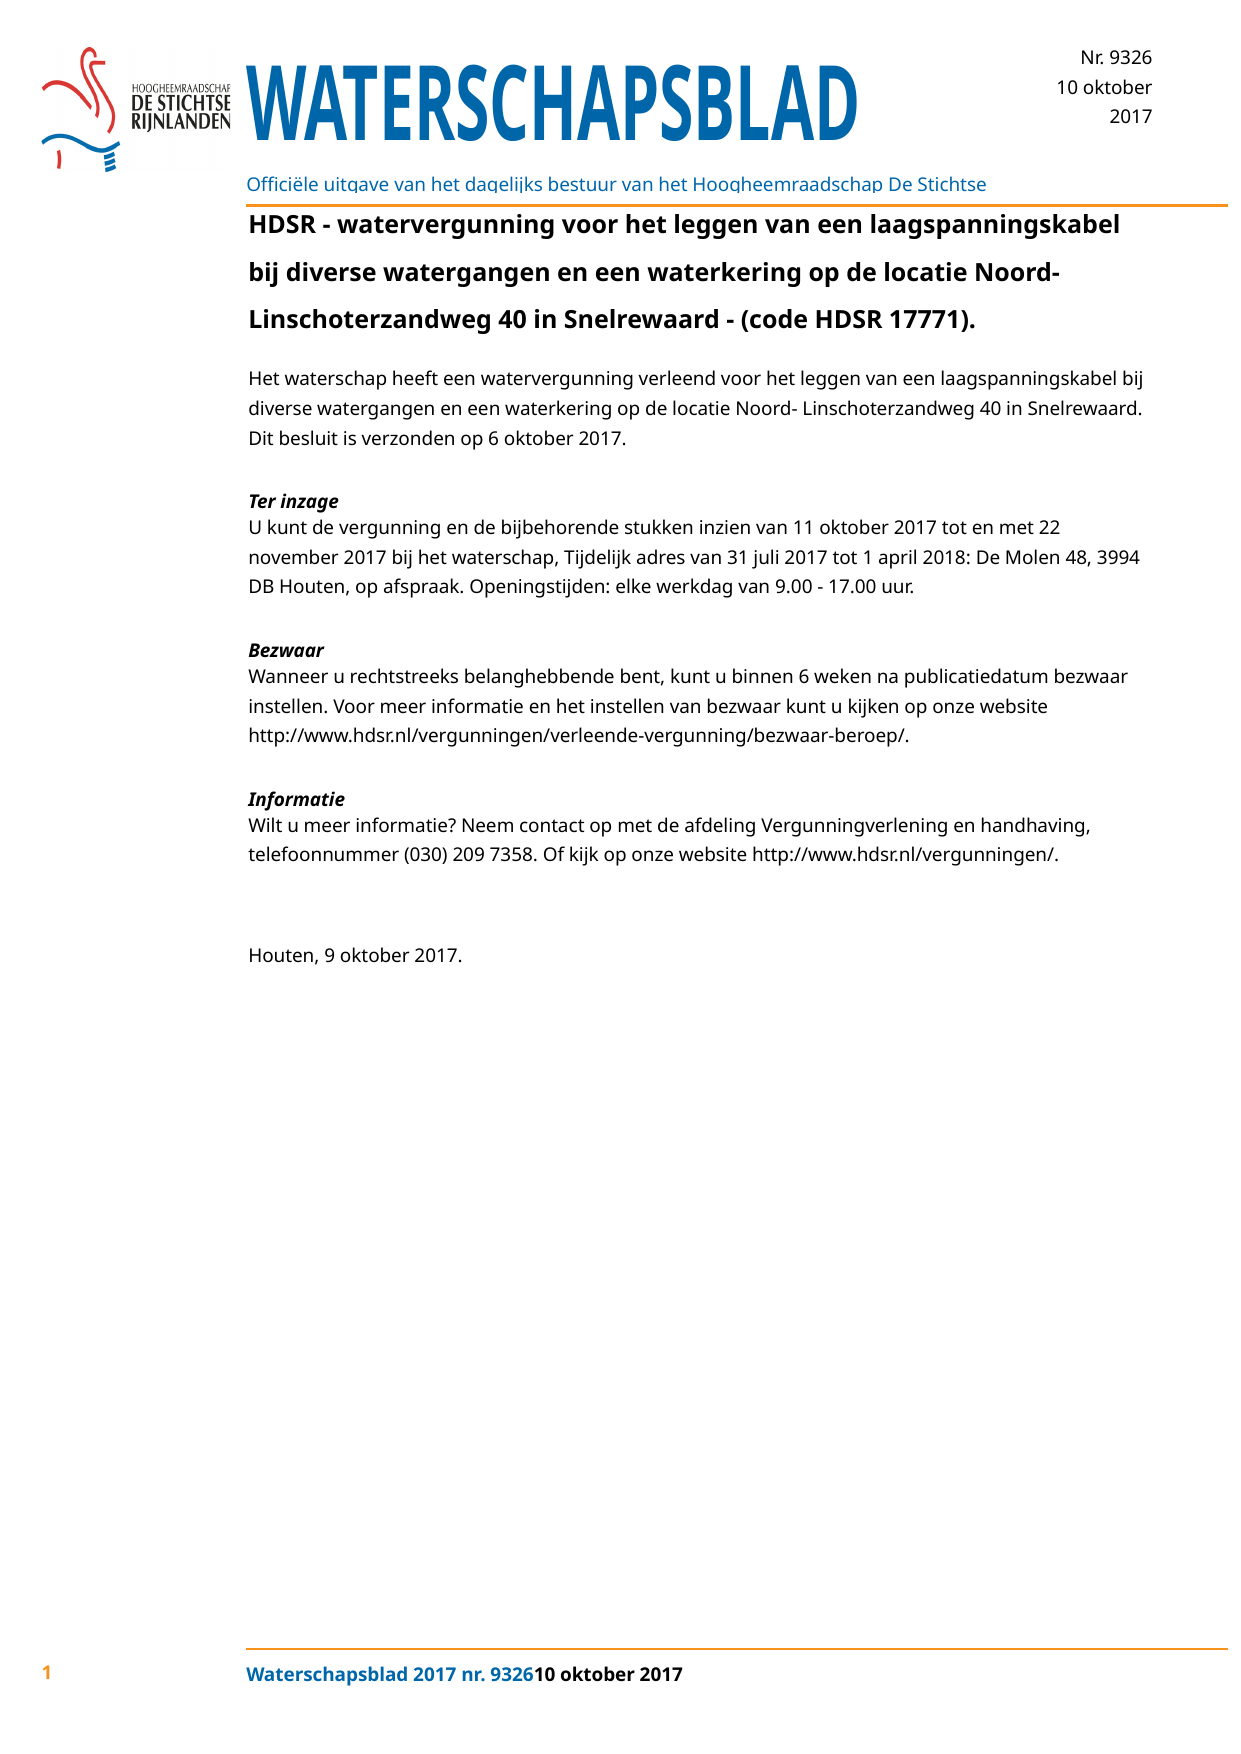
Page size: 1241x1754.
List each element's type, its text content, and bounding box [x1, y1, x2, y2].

picture [41, 47, 231, 172]
text Bezwaar [248, 637, 1152, 663]
text HDSR - watervergunning voor het leggen van een laagspanningskabel bij diverse watergangen en een waterkering op de locatie Noord- Linschoterzandweg 40 in Snelrewaard - (code HDSR 17771). [248, 207, 1152, 336]
text U kunt de vergunning en de bijbehorende stukken inzien van 11 oktober 2017 tot en met 22 november 2017 bij het waterschap, Tijdelijk adres van 31 juli 2017 tot 1 april 2018: De Molen 48, 3994 DB Houten, op afspraak. Openingstijden: elke werkdag van 9.00 - 17.00 uur. [248, 514, 1152, 599]
text Houten, 9 oktober 2017. [248, 942, 1152, 968]
text Wilt u meer informatie? Neem contact op met de afdeling Vergunningverlening en handhaving, telefoonnummer (030) 209 7358. Of kijk op onze website http://www.hdsr.nl/vergunningen/. [248, 812, 1152, 867]
text Wanneer u rechtstreeks belanghebbende bent, kunt u binnen 6 weken na publicatiedatum bezwaar instellen. Voor meer informatie en het instellen van bezwaar kunt u kijken op onze website http://www.hdsr.nl/vergunningen/verleende-vergunning/bezwaar-beroep/. [248, 663, 1152, 748]
text Informatie [248, 786, 1152, 812]
text Ter inzage [248, 489, 1152, 514]
text Het waterschap heeft een watervergunning verleend voor het leggen van een laagspanningskabel bij diverse watergangen en een waterkering op de locatie Noord- Linschoterzandweg 40 in Snelrewaard. Dit besluit is verzonden op 6 oktober 2017. [248, 366, 1152, 450]
